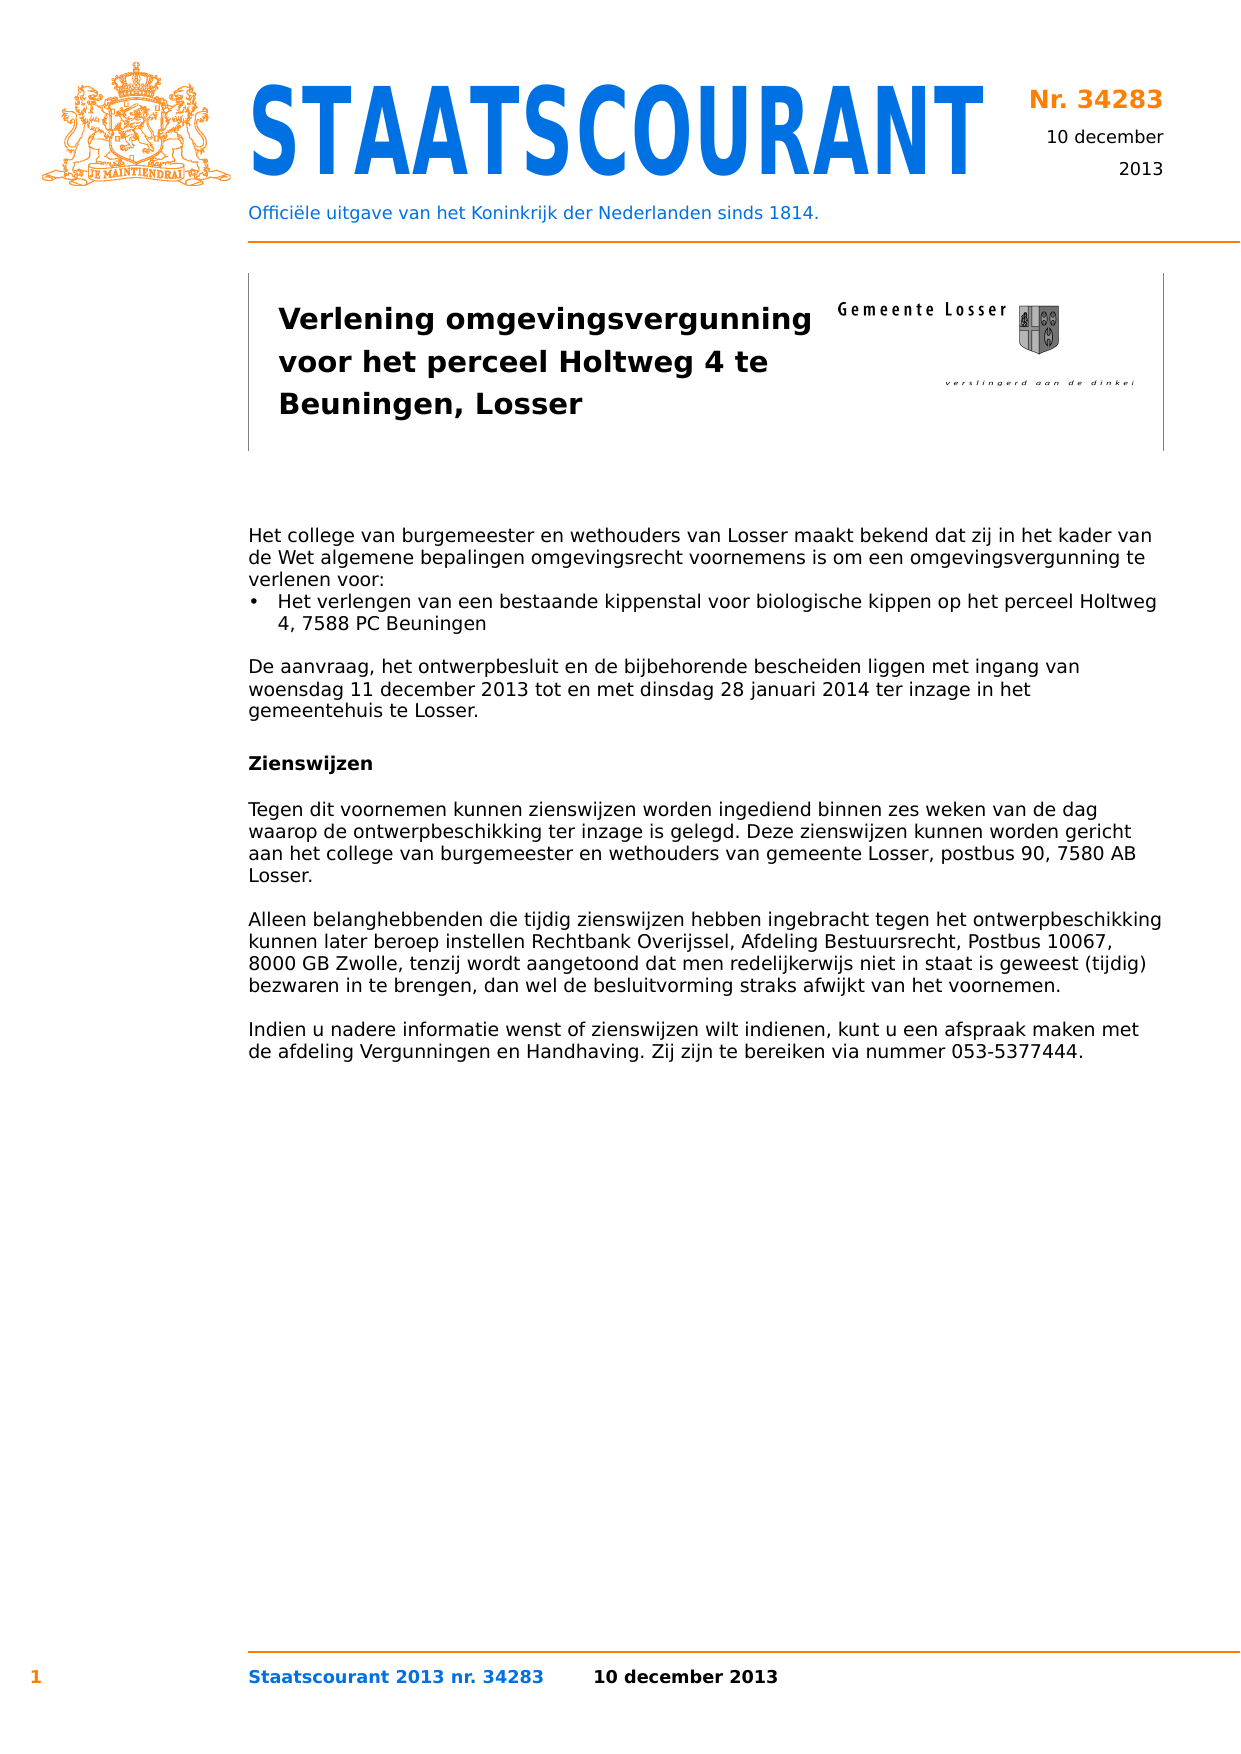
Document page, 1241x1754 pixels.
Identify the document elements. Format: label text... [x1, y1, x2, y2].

subtitle Verlening omgevingsvergunning voor het perceel Holtweg 4 te Beuningen, Losser [249, 273, 1163, 451]
text Het college van burgemeester en wethouders van Losser maakt bekend dat zij in het kader van de Wet algemene bepalingen omgevingsrecht voornemens is om een omgevingsvergunning te verlenen voor: [248, 525, 1163, 591]
subtitle Zienswijzen [248, 752, 1163, 774]
text • Het verlengen van een bestaande kippenstal voor biologische kippen op het perceel Holtweg 4, 7588 PC Beuningen [248, 591, 1163, 634]
text Alleen belanghebbenden die tijdig zienswijzen hebben ingebracht tegen het ontwerpbeschikking kunnen later beroep instellen Rechtbank Overijssel, Afdeling Bestuursrecht, Postbus 10067, 8000 GB Zwolle, tenzij wordt aangetoond dat men redelijkerwijs niet in staat is geweest (tijdig) bezwaren in te brengen, dan wel de besluitvorming straks afwijkt van het voornemen. [248, 909, 1163, 997]
picture [41, 62, 231, 186]
text Indien u nadere informatie wenst of zienswijzen wilt indienen, kunt u een afspraak maken met de afdeling Vergunningen en Handhaving. Zij zijn te bereiken via nummer 053-5377444. [248, 1019, 1163, 1063]
text Tegen dit voornemen kunnen zienswijzen worden ingediend binnen zes weken van de dag waarop de ontwerpbeschikking ter inzage is gelegd. Deze zienswijzen kunnen worden gericht aan het college van burgemeester en wethouders van gemeente Losser, postbus 90, 7580 AB Losser. [248, 799, 1163, 887]
table_cell 2013 [998, 153, 1240, 203]
table_header STAATSCOURANT [248, 62, 998, 203]
text De aanvraag, het ontwerpbesluit en de bijbehorende bescheiden liggen met ingang van woensdag 11 december 2013 tot en met dinsdag 28 januari 2014 ter inzage in het gemeentehuis te Losser. [248, 656, 1163, 722]
table_cell 10 december [998, 121, 1240, 153]
table_cell Officiële uitgave van het Koninkrijk der Nederlanden sinds 1814. [248, 203, 1240, 241]
table_header [25, 62, 248, 241]
table_header Nr. 34283 [998, 62, 1240, 121]
picture [838, 302, 1134, 386]
